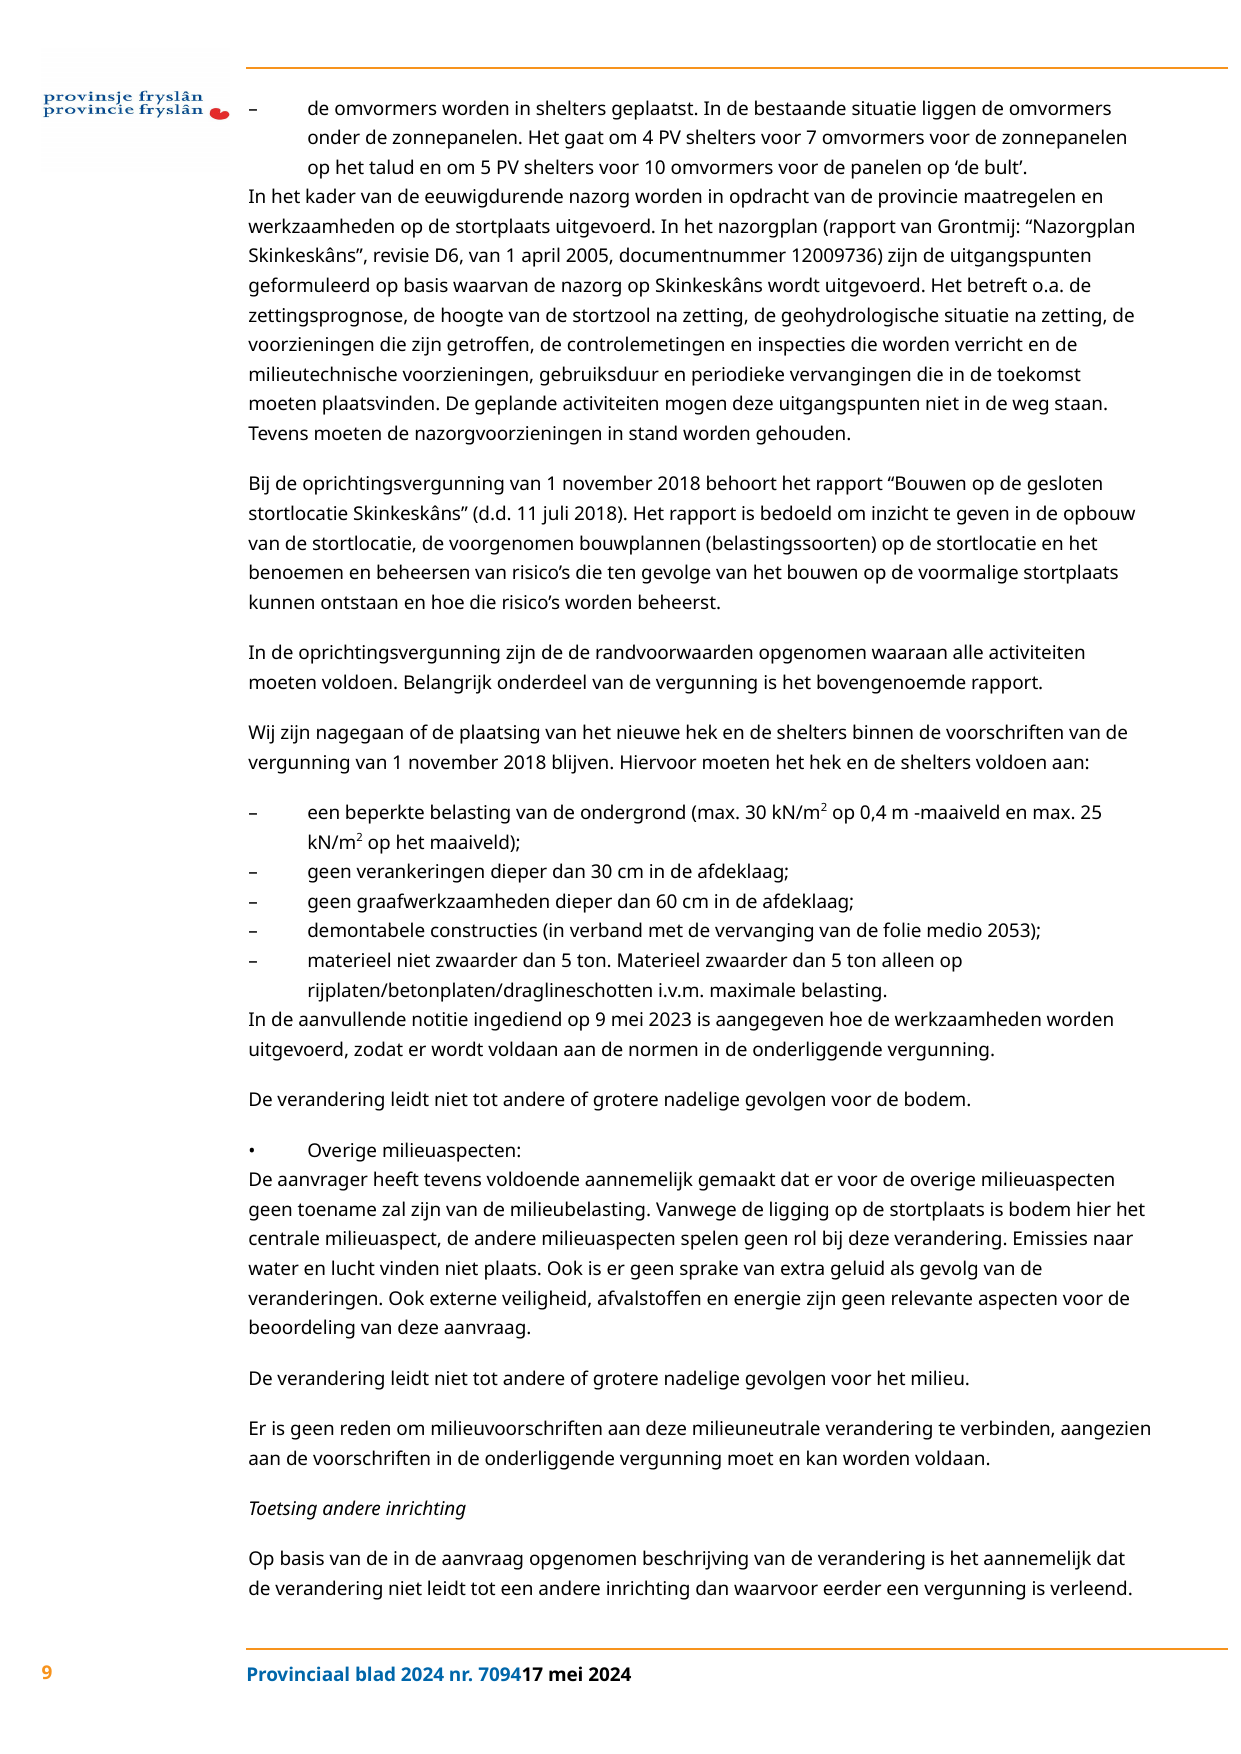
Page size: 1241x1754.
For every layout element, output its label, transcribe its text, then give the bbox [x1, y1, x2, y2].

text In de aanvullende notitie ingediend op 9 mei 2023 is aangegeven hoe de werkzaamheden worden uitgevoerd, zodat er wordt voldaan aan de normen in de onderliggende vergunning. [248, 1006, 1152, 1062]
text Wij zijn nagegaan of de plaatsing van het nieuwe hek en de shelters binnen de voorschriften van de vergunning van 1 november 2018 blijven. Hiervoor moeten het hek en de shelters voldoen aan: [248, 719, 1152, 775]
text Er is geen reden om milieuvoorschriften aan deze milieuneutrale verandering te verbinden, aangezien aan de voorschriften in de onderliggende vergunning moet en kan worden voldaan. [248, 1415, 1152, 1471]
list demontabele constructies (in verband met de vervanging van de folie medio 2053); [248, 918, 1152, 943]
text Toetsing andere inrichting [248, 1495, 1152, 1521]
text In het kader van de eeuwigdurende nazorg worden in opdracht van de provincie maatregelen en werkzaamheden op de stortplaats uitgevoerd. In het nazorgplan (rapport van Grontmij: “Nazorgplan Skinkeskâns”, revisie D6, van 1 april 2005, documentnummer 12009736) zijn de uitgangspunten geformuleerd op basis waarvan de nazorg op Skinkeskâns wordt uitgevoerd. Het betreft o.a. de zettingsprognose, de hoogte van de stortzool na zetting, de geohydrologische situatie na zetting, de voorzieningen die zijn getroffen, de controlemetingen en inspecties die worden verricht en de milieutechnische voorzieningen, gebruiksduur en periodieke vervangingen die in de toekomst moeten plaatsvinden. De geplande activiteiten mogen deze uitgangspunten niet in de weg staan. Tevens moeten de nazorgvoorzieningen in stand worden gehouden. [248, 183, 1152, 446]
text In de oprichtingsvergunning zijn de de randvoorwaarden opgenomen waaraan alle activiteiten moeten voldoen. Belangrijk onderdeel van de vergunning is het bovengenoemde rapport. [248, 639, 1152, 695]
text De verandering leidt niet tot andere of grotere nadelige gevolgen voor het milieu. [248, 1365, 1152, 1391]
text Bij de oprichtingsvergunning van 1 november 2018 behoort het rapport “Bouwen op de gesloten stortlocatie Skinkeskâns” (d.d. 11 juli 2018). Het rapport is bedoeld om inzicht te geven in de opbouw van de stortlocatie, de voorgenomen bouwplannen (belastingssoorten) op de stortlocatie en het benoemen en beheersen van risico’s die ten gevolge van het bouwen op de voormalige stortplaats kunnen ontstaan en hoe die risico’s worden beheerst. [248, 471, 1152, 615]
text De verandering leidt niet tot andere of grotere nadelige gevolgen voor de bodem. [248, 1086, 1152, 1112]
list materieel niet zwaarder dan 5 ton. Materieel zwaarder dan 5 ton alleen op rijplaten/betonplaten/draglineschotten i.v.m. maximale belasting. [248, 947, 1152, 1003]
text De aanvrager heeft tevens voldoende aannemelijk gemaakt dat er voor de overige milieuaspecten geen toename zal zijn van de milieubelasting. Vanwege de ligging op de stortplaats is bodem hier het centrale milieuaspect, de andere milieuaspecten spelen geen rol bij deze verandering. Emissies naar water en lucht vinden niet plaats. Ook is er geen sprake van extra geluid als gevolg van de veranderingen. Ook externe veiligheid, afvalstoffen en energie zijn geen relevante aspecten voor de beoordeling van deze aanvraag. [248, 1166, 1152, 1340]
list een beperkte belasting van de ondergrond (max. 30 kN/m2 op 0,4 m -maaiveld en max. 25 kN/m2 op het maaiveld); [248, 799, 1152, 855]
list geen verankeringen dieper dan 30 cm in de afdeklaag; [248, 858, 1152, 884]
list geen graafwerkzaamheden dieper dan 60 cm in de afdeklaag; [248, 888, 1152, 914]
picture [41, 47, 231, 172]
text Op basis van de in de aanvraag opgenomen beschrijving van de verandering is het aannemelijk dat de verandering niet leidt tot een andere inrichting dan waarvoor eerder een vergunning is verleend. [248, 1546, 1152, 1601]
list Overige milieuaspecten: [248, 1137, 1152, 1163]
list de omvormers worden in shelters geplaatst. In de bestaande situatie liggen de omvormers onder de zonnepanelen. Het gaat om 4 PV shelters voor 7 omvormers voor de zonnepanelen op het talud en om 5 PV shelters voor 10 omvormers voor de panelen op ‘de bult’. [248, 95, 1152, 180]
